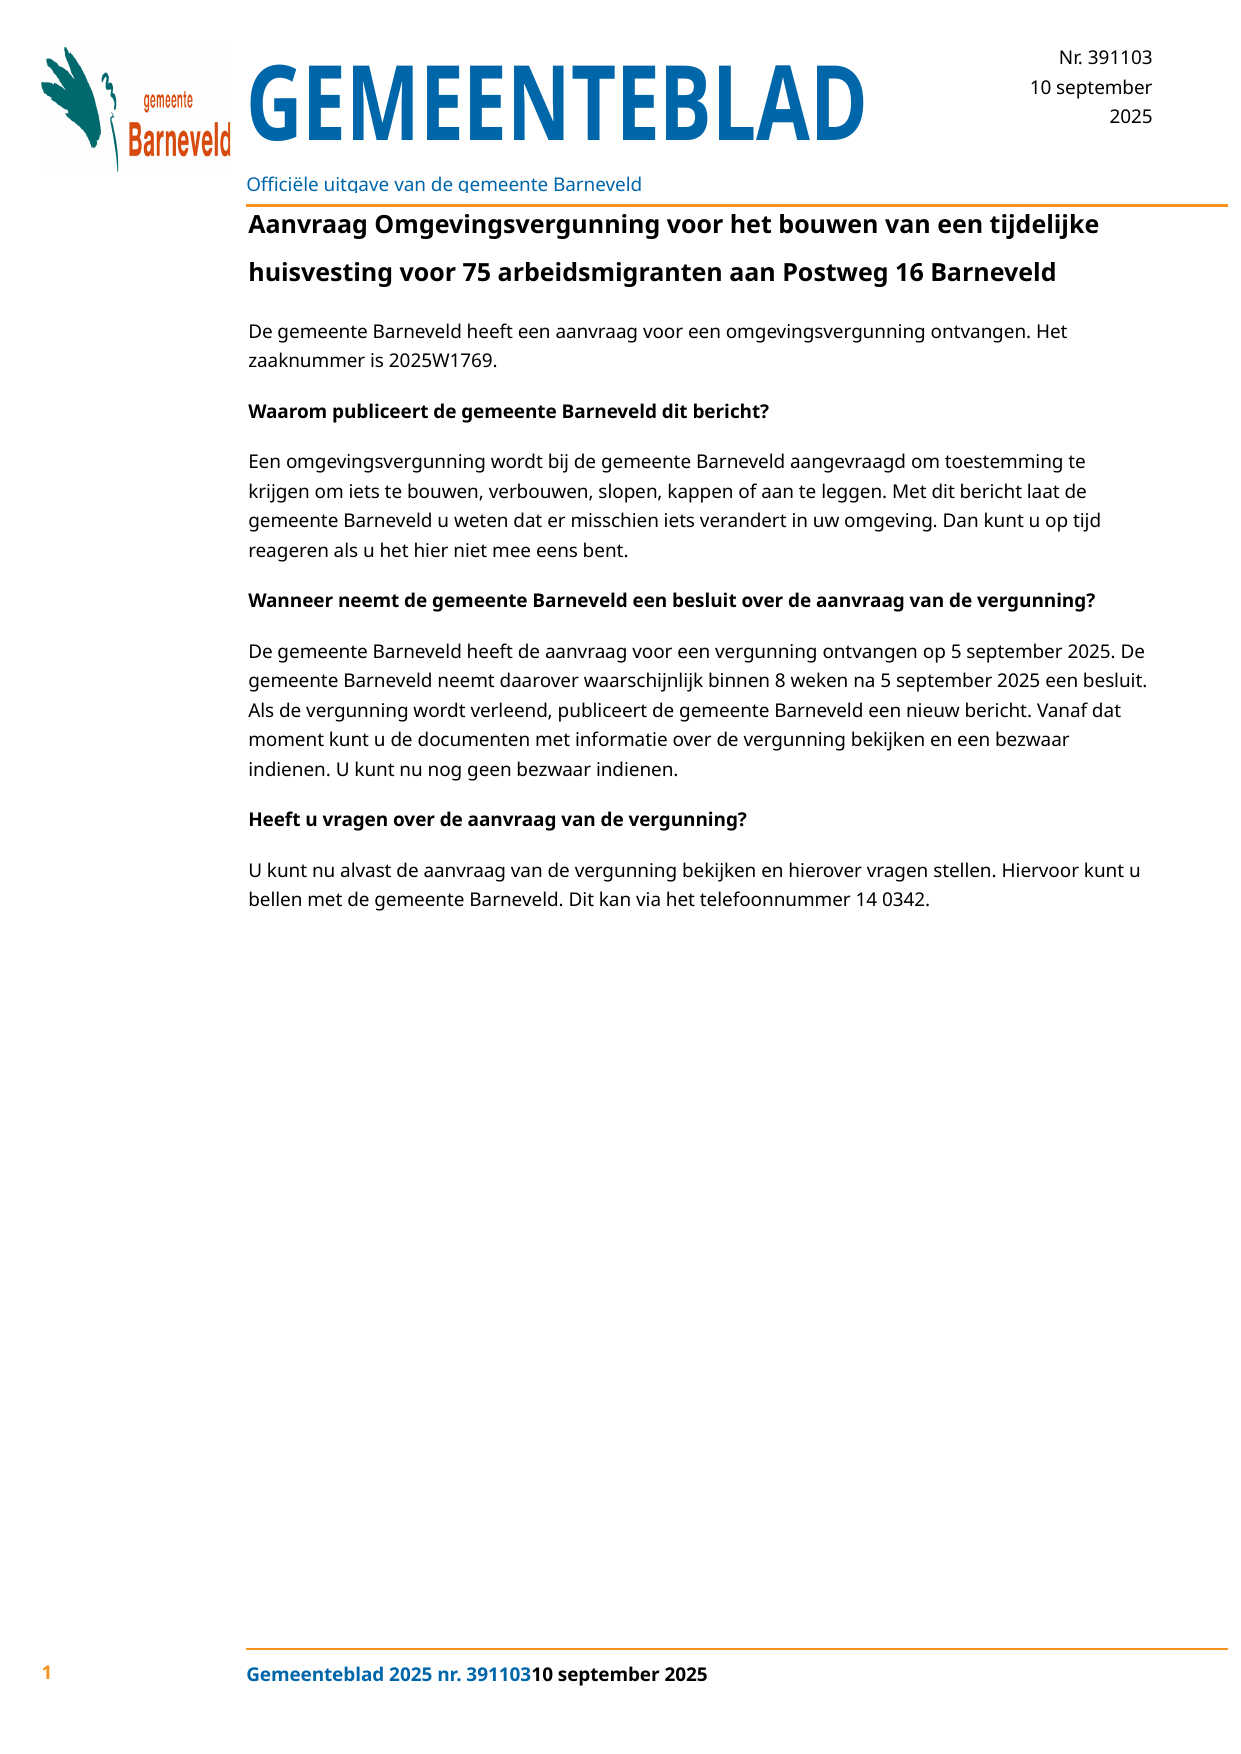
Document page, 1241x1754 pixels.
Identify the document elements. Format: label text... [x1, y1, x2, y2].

text U kunt nu alvast de aanvraag van de vergunning bekijken en hierover vragen stellen. Hiervoor kunt u bellen met de gemeente Barneveld. Dit kan via het telefoonnummer 14 0342. [248, 857, 1152, 912]
text De gemeente Barneveld heeft de aanvraag voor een vergunning ontvangen op 5 september 2025. De gemeente Barneveld neemt daarover waarschijnlijk binnen 8 weken na 5 september 2025 een besluit. Als de vergunning wordt verleend, publiceert de gemeente Barneveld een nieuw bericht. Vanaf dat moment kunt u de documenten met informatie over de vergunning bekijken en een bezwaar indienen. U kunt nu nog geen bezwaar indienen. [248, 638, 1152, 782]
text Aanvraag Omgevingsvergunning voor het bouwen van een tijdelijke huisvesting voor 75 arbeidsmigranten aan Postweg 16 Barneveld [248, 207, 1152, 288]
text Een omgevingsvergunning wordt bij de gemeente Barneveld aangevraagd om toestemming te krijgen om iets te bouwen, verbouwen, slopen, kappen of aan te leggen. Met dit bericht laat de gemeente Barneveld u weten dat er misschien iets verandert in uw omgeving. Dan kunt u op tijd reageren als u het hier niet mee eens bent. [248, 448, 1152, 563]
text Heeft u vragen over de aanvraag van de vergunning? [248, 807, 1152, 832]
text Waarom publiceert de gemeente Barneveld dit bericht? [248, 398, 1152, 424]
text Wanneer neemt de gemeente Barneveld een besluit over de aanvraag van de vergunning? [248, 587, 1152, 613]
picture [41, 47, 231, 172]
text De gemeente Barneveld heeft een aanvraag voor een omgevingsvergunning ontvangen. Het zaaknummer is 2025W1769. [248, 318, 1152, 373]
